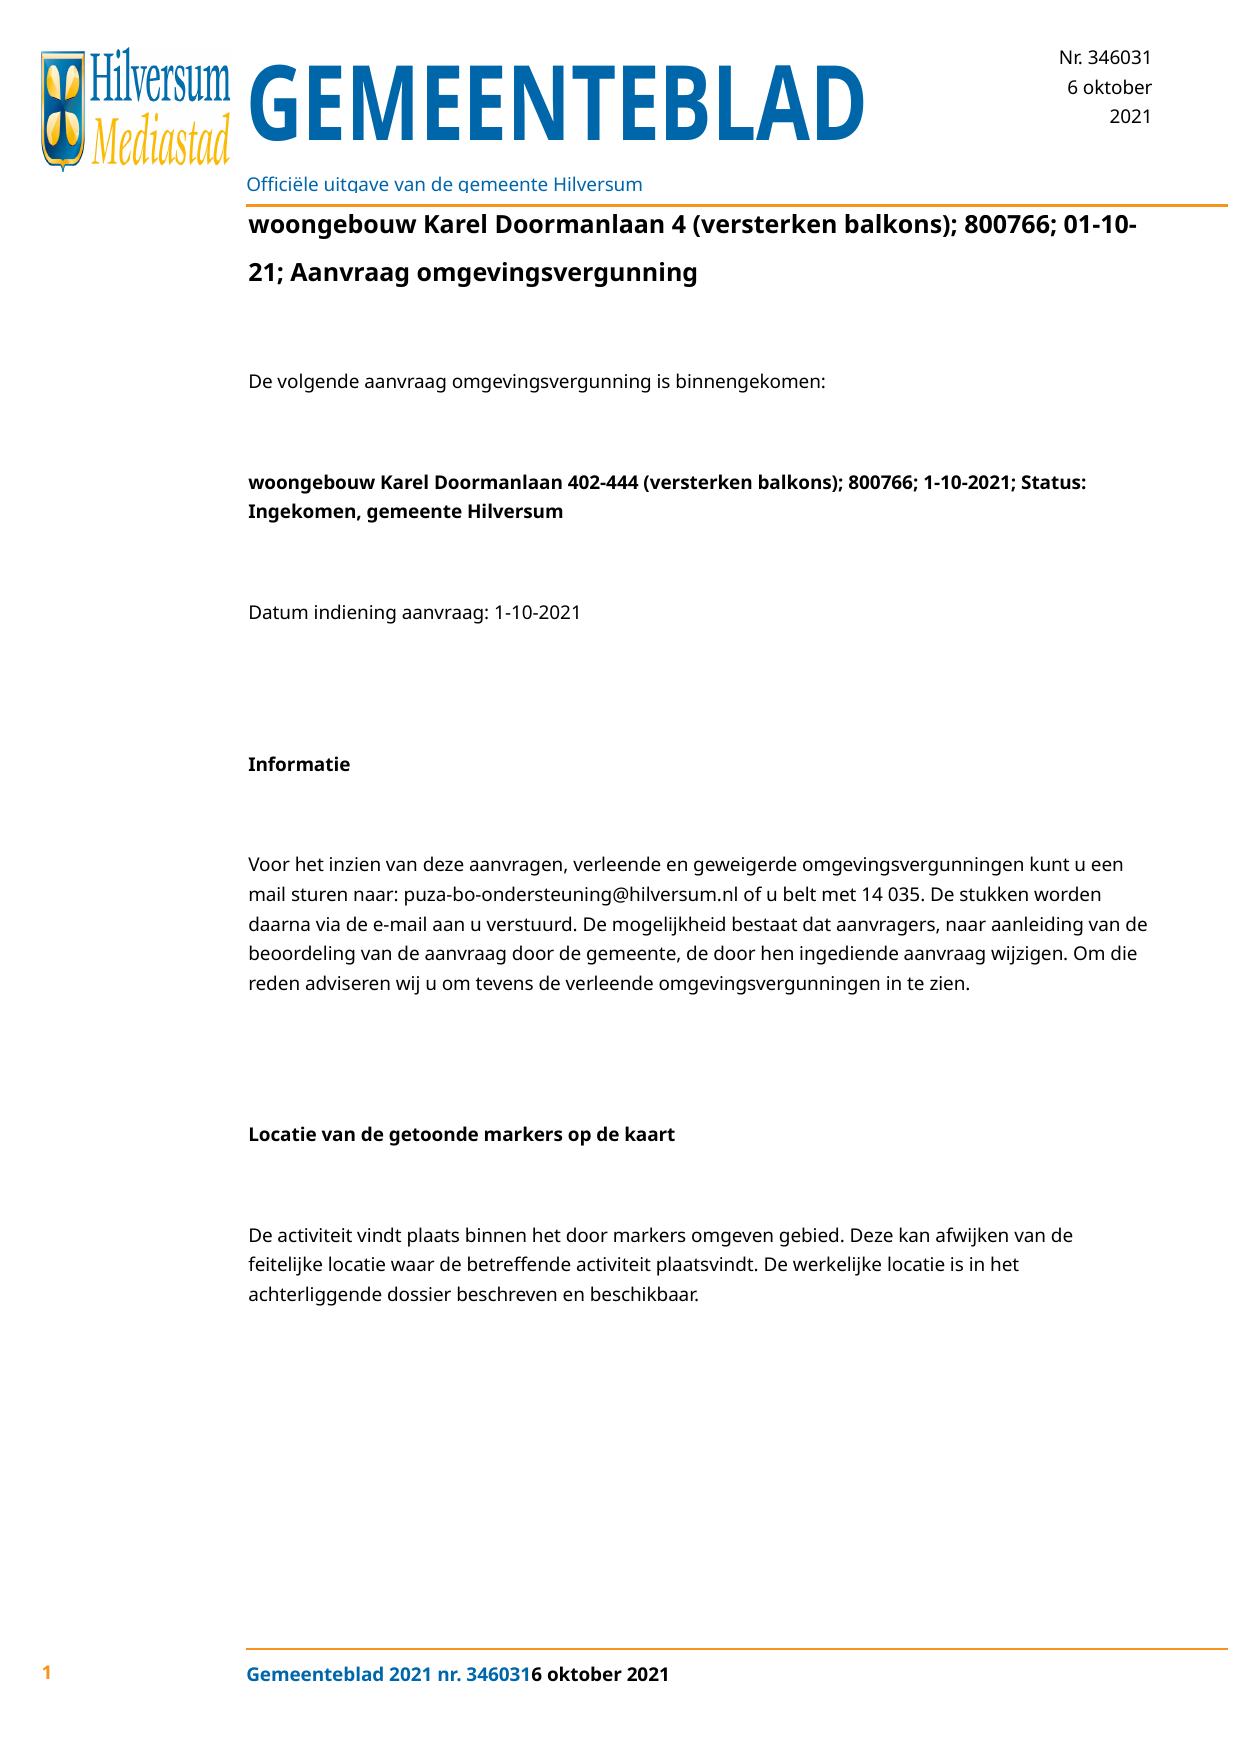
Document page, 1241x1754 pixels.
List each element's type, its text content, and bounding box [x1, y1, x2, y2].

text Voor het inzien van deze aanvragen, verleende en geweigerde omgevingsvergunningen kunt u een mail sturen naar: puza-bo-ondersteuning@hilversum.nl of u belt met 14 035. De stukken worden daarna via de e-mail aan u verstuurd. De mogelijkheid bestaat dat aanvragers, naar aanleiding van de beoordeling van de aanvraag door de gemeente, de door hen ingediende aanvraag wijzigen. Om die reden adviseren wij u om tevens de verleende omgevingsvergunningen in te zien. [248, 852, 1152, 996]
text De activiteit vindt plaats binnen het door markers omgeven gebied. Deze kan afwijken van de feitelijke locatie waar de betreffende activiteit plaatsvindt. De werkelijke locatie is in het achterliggende dossier beschreven en beschikbaar. [248, 1222, 1152, 1307]
text Locatie van de getoonde markers op de kaart [248, 1121, 1152, 1147]
text De volgende aanvraag omgevingsvergunning is binnengekomen: [248, 368, 1152, 394]
text Informatie [248, 751, 1152, 777]
text Datum indiening aanvraag: 1-10-2021 [248, 599, 1152, 625]
text woongebouw Karel Doormanlaan 402-444 (versterken balkons); 800766; 1-10-2021; Status: Ingekomen, gemeente Hilversum [248, 469, 1152, 524]
picture [41, 47, 231, 172]
text woongebouw Karel Doormanlaan 4 (versterken balkons); 800766; 01-10-21; Aanvraag omgevingsvergunning [248, 207, 1152, 288]
